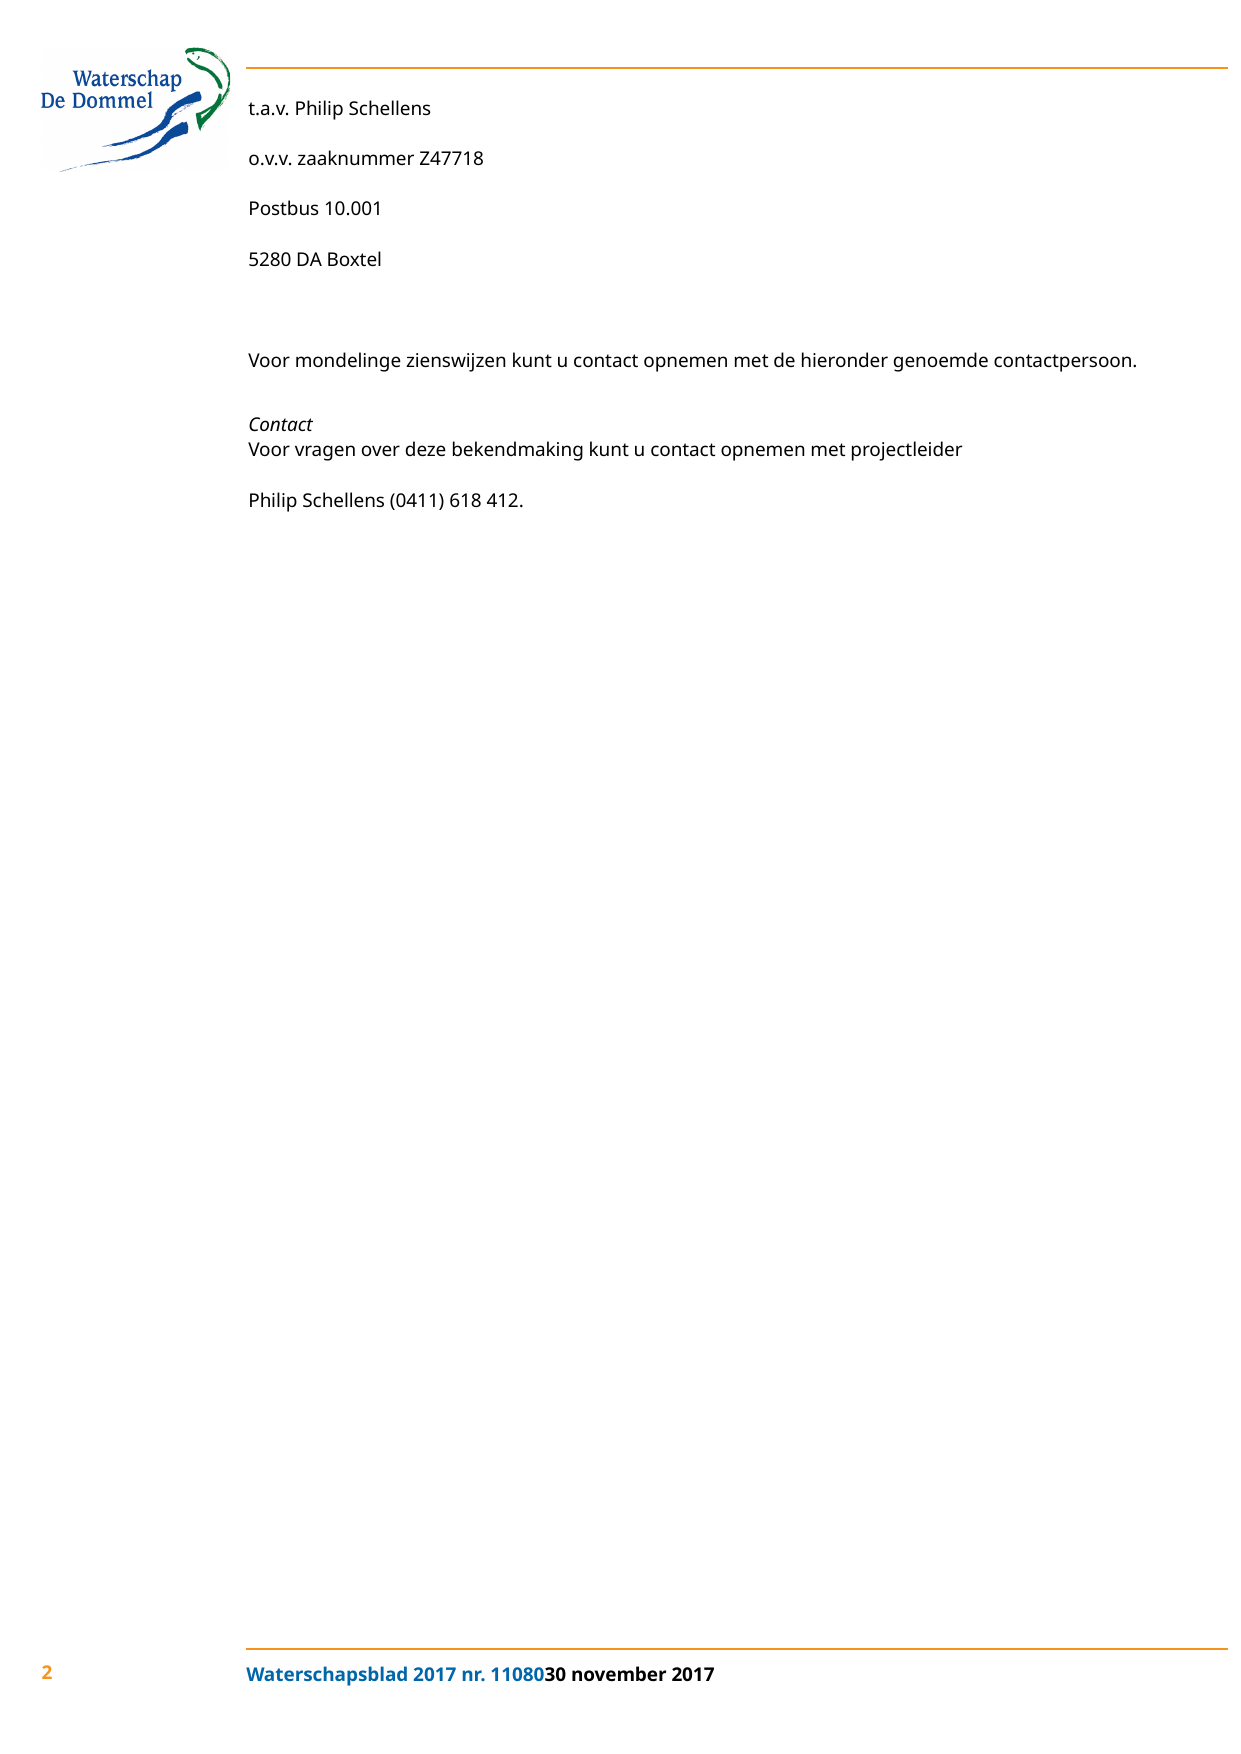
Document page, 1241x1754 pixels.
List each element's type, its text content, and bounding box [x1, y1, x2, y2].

text Voor mondelinge zienswijzen kunt u contact opnemen met de hieronder genoemde contactpersoon. [248, 347, 1152, 373]
text 5280 DA Boxtel [248, 246, 1152, 272]
text Philip Schellens (0411) 618 412. [248, 487, 1152, 513]
text t.a.v. Philip Schellens [248, 95, 1152, 121]
text Voor vragen over deze bekendmaking kunt u contact opnemen met projectleider [248, 437, 1152, 462]
picture [41, 47, 231, 172]
text Contact [248, 411, 1152, 437]
text o.v.v. zaaknummer Z47718 [248, 145, 1152, 171]
text Postbus 10.001 [248, 196, 1152, 221]
